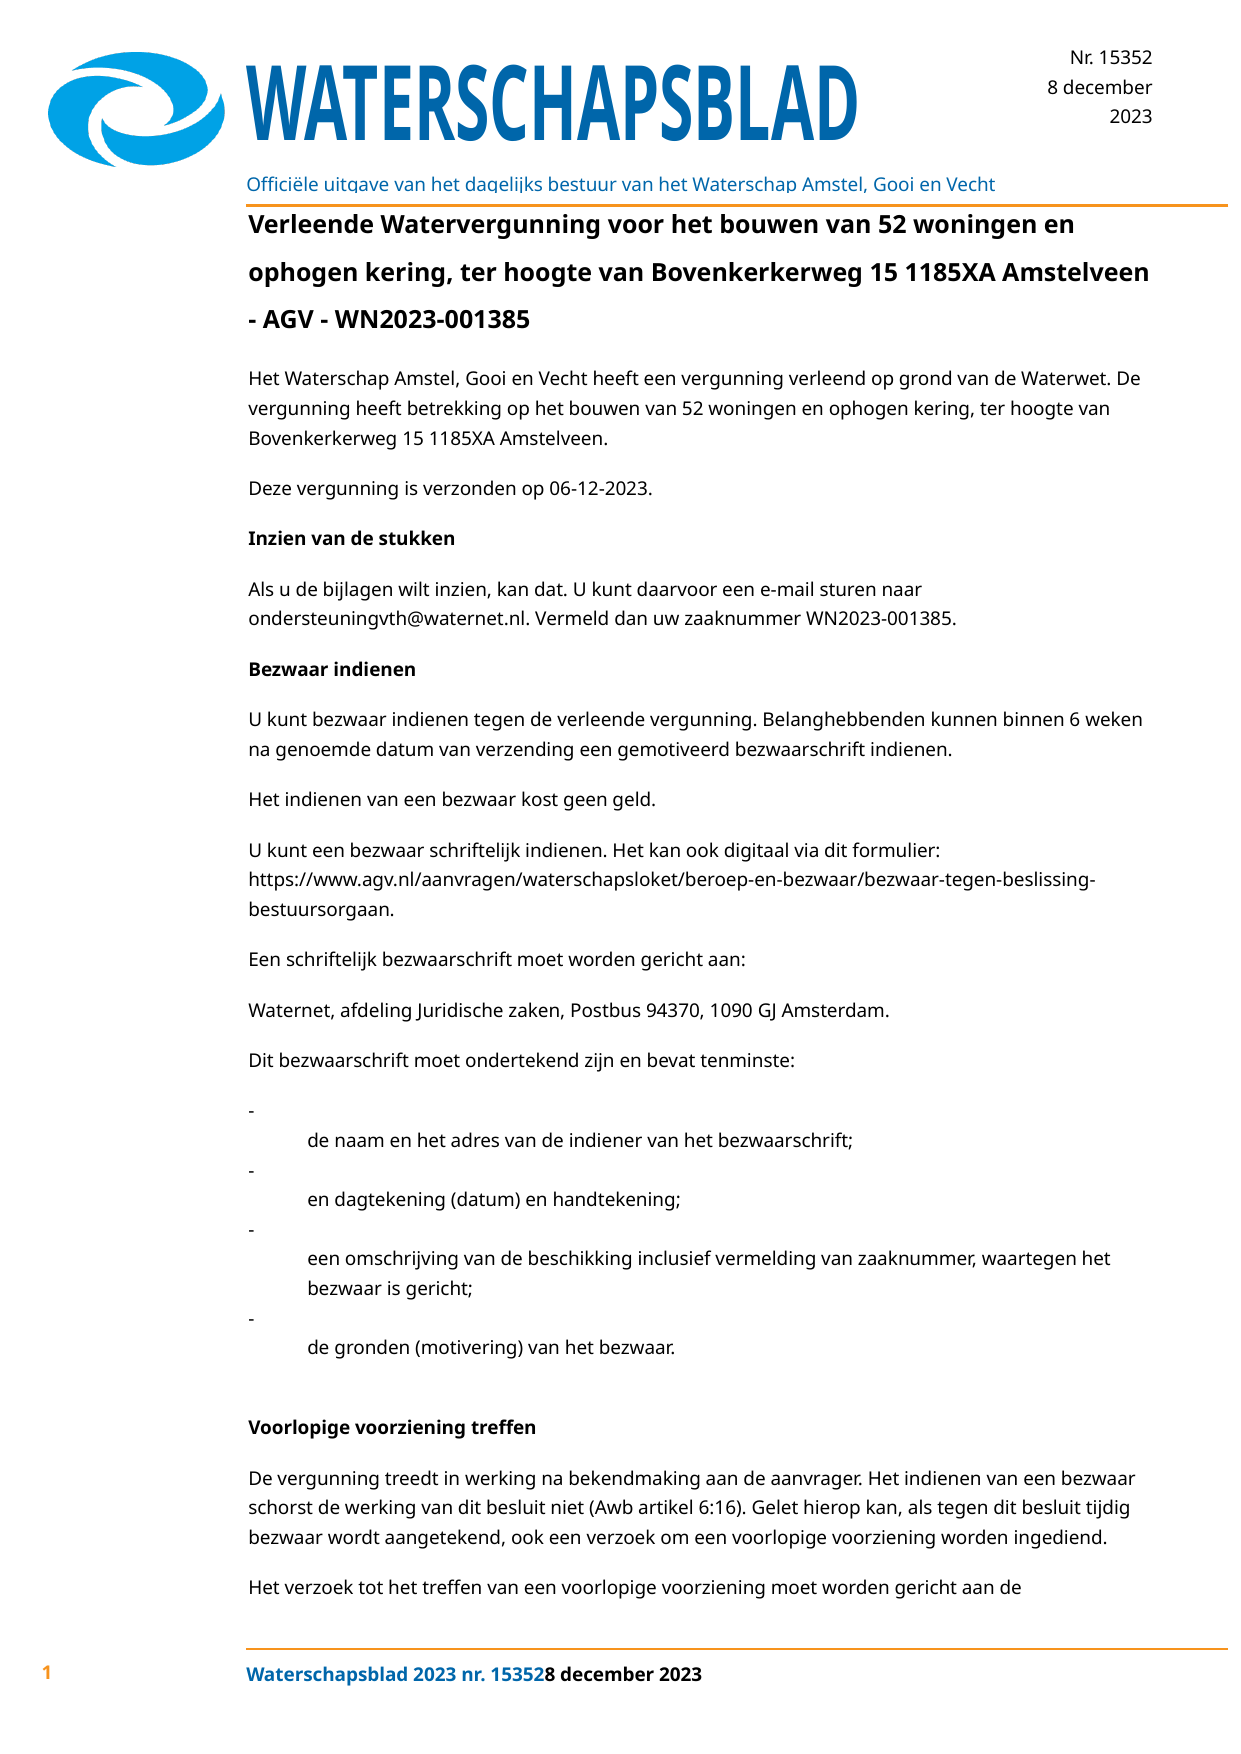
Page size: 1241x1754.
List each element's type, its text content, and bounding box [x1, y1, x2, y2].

text Een schriftelijk bezwaarschrift moet worden gericht aan: [248, 946, 1152, 972]
list de gronden (motivering) van het bezwaar. [248, 1334, 1152, 1360]
text Het Waterschap Amstel, Gooi en Vecht heeft een vergunning verleend op grond van de Waterwet. De vergunning heeft betrekking op het bouwen van 52 woningen en ophogen kering, ter hoogte van Bovenkerkerweg 15 1185XA Amstelveen. [248, 366, 1152, 450]
text Het verzoek tot het treffen van een voorlopige voorziening moet worden gericht aan de [248, 1574, 1152, 1600]
text U kunt een bezwaar schriftelijk indienen. Het kan ook digitaal via dit formulier: https://www.agv.nl/aanvragen/waterschapsloket/beroep-en-bezwaar/bezwaar-tegen-beslissing-bestuursorgaan. [248, 837, 1152, 922]
text Dit bezwaarschrift moet ondertekend zijn en bevat tenminste: [248, 1047, 1152, 1073]
text Inzien van de stukken [248, 526, 1152, 551]
text Verleende Watervergunning voor het bouwen van 52 woningen en ophogen kering, ter hoogte van Bovenkerkerweg 15 1185XA Amstelveen - AGV - WN2023-001385 [248, 207, 1152, 336]
text Deze vergunning is verzonden op 06-12-2023. [248, 475, 1152, 501]
text De vergunning treedt in werking na bekendmaking aan de aanvrager. Het indienen van een bezwaar schorst de werking van dit besluit niet (Awb artikel 6:16). Gelet hierop kan, als tegen dit besluit tijdig bezwaar wordt aangetekend, ook een verzoek om een voorlopige voorziening worden ingediend. [248, 1465, 1152, 1549]
text U kunt bezwaar indienen tegen de verleende vergunning. Belanghebbenden kunnen binnen 6 weken na genoemde datum van verzending een gemotiveerd bezwaarschrift indienen. [248, 706, 1152, 762]
text Waternet, afdeling Juridische zaken, Postbus 94370, 1090 GJ Amsterdam. [248, 997, 1152, 1022]
list en dagtekening (datum) en handtekening; [248, 1186, 1152, 1212]
list de naam en het adres van de indiener van het bezwaarschrift; [248, 1127, 1152, 1153]
list een omschrijving van de beschikking inclusief vermelding van zaaknummer, waartegen het bezwaar is gericht; [248, 1246, 1152, 1301]
picture [41, 47, 231, 172]
text Als u de bijlagen wilt inzien, kan dat. U kunt daarvoor een e-mail sturen naar ondersteuningvth@waternet.nl. Vermeld dan uw zaaknummer WN2023-001385. [248, 576, 1152, 631]
text Voorlopige voorziening treffen [248, 1414, 1152, 1440]
text Het indienen van een bezwaar kost geen geld. [248, 786, 1152, 812]
text Bezwaar indienen [248, 656, 1152, 682]
